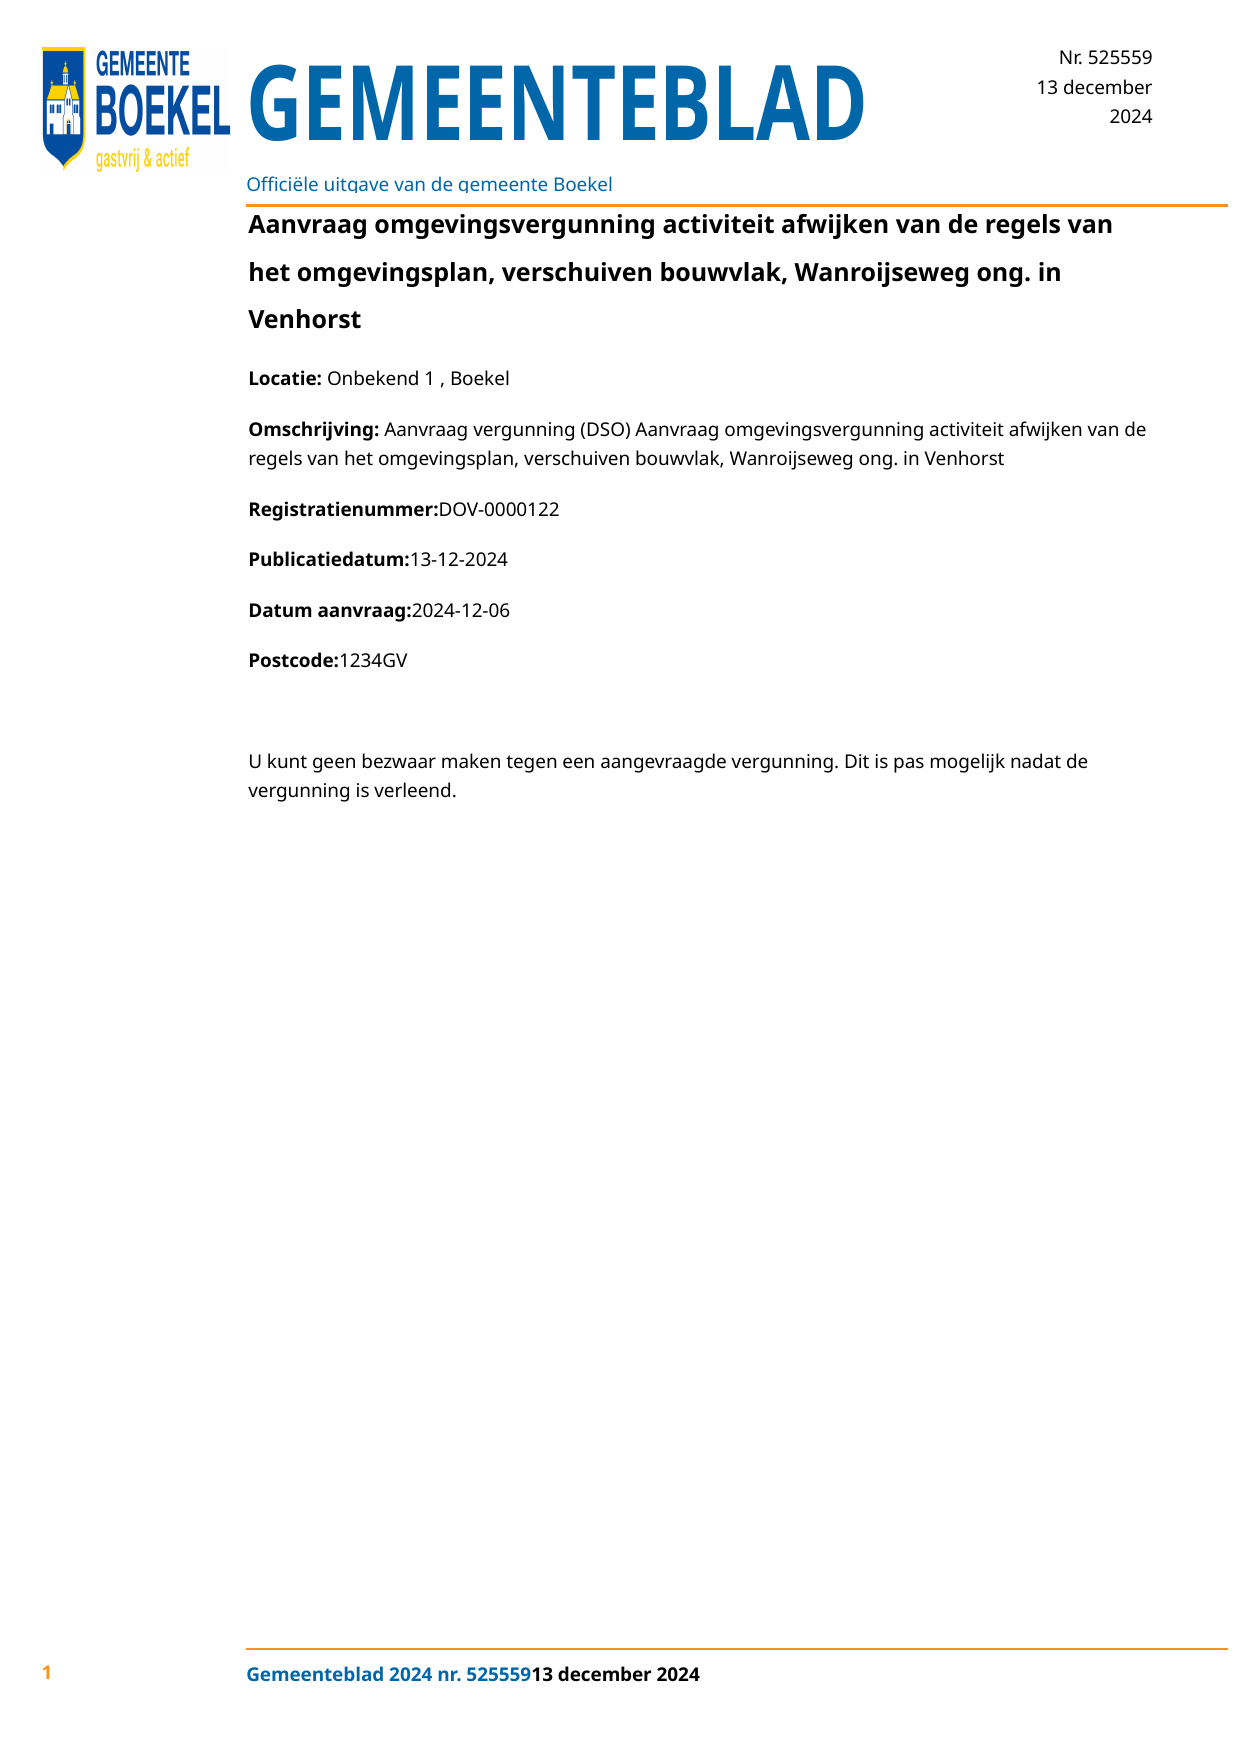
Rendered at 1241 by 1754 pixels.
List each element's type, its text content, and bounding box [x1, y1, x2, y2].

text Locatie: Onbekend 1 , Boekel [248, 366, 1152, 391]
text Omschrijving: Aanvraag vergunning (DSO) Aanvraag omgevingsvergunning activiteit afwijken van de regels van het omgevingsplan, verschuiven bouwvlak, Wanroijseweg ong. in Venhorst [248, 416, 1152, 471]
text Postcode:1234GV [248, 647, 1152, 673]
text U kunt geen bezwaar maken tegen een aangevraagde vergunning. Dit is pas mogelijk nadat de vergunning is verleend. [248, 748, 1152, 803]
text Aanvraag omgevingsvergunning activiteit afwijken van de regels van het omgevingsplan, verschuiven bouwvlak, Wanroijseweg ong. in Venhorst [248, 207, 1152, 336]
text Datum aanvraag:2024-12-06 [248, 597, 1152, 622]
picture [41, 47, 231, 172]
text Registratienummer:DOV-0000122 [248, 496, 1152, 522]
text Publicatiedatum:13-12-2024 [248, 546, 1152, 572]
